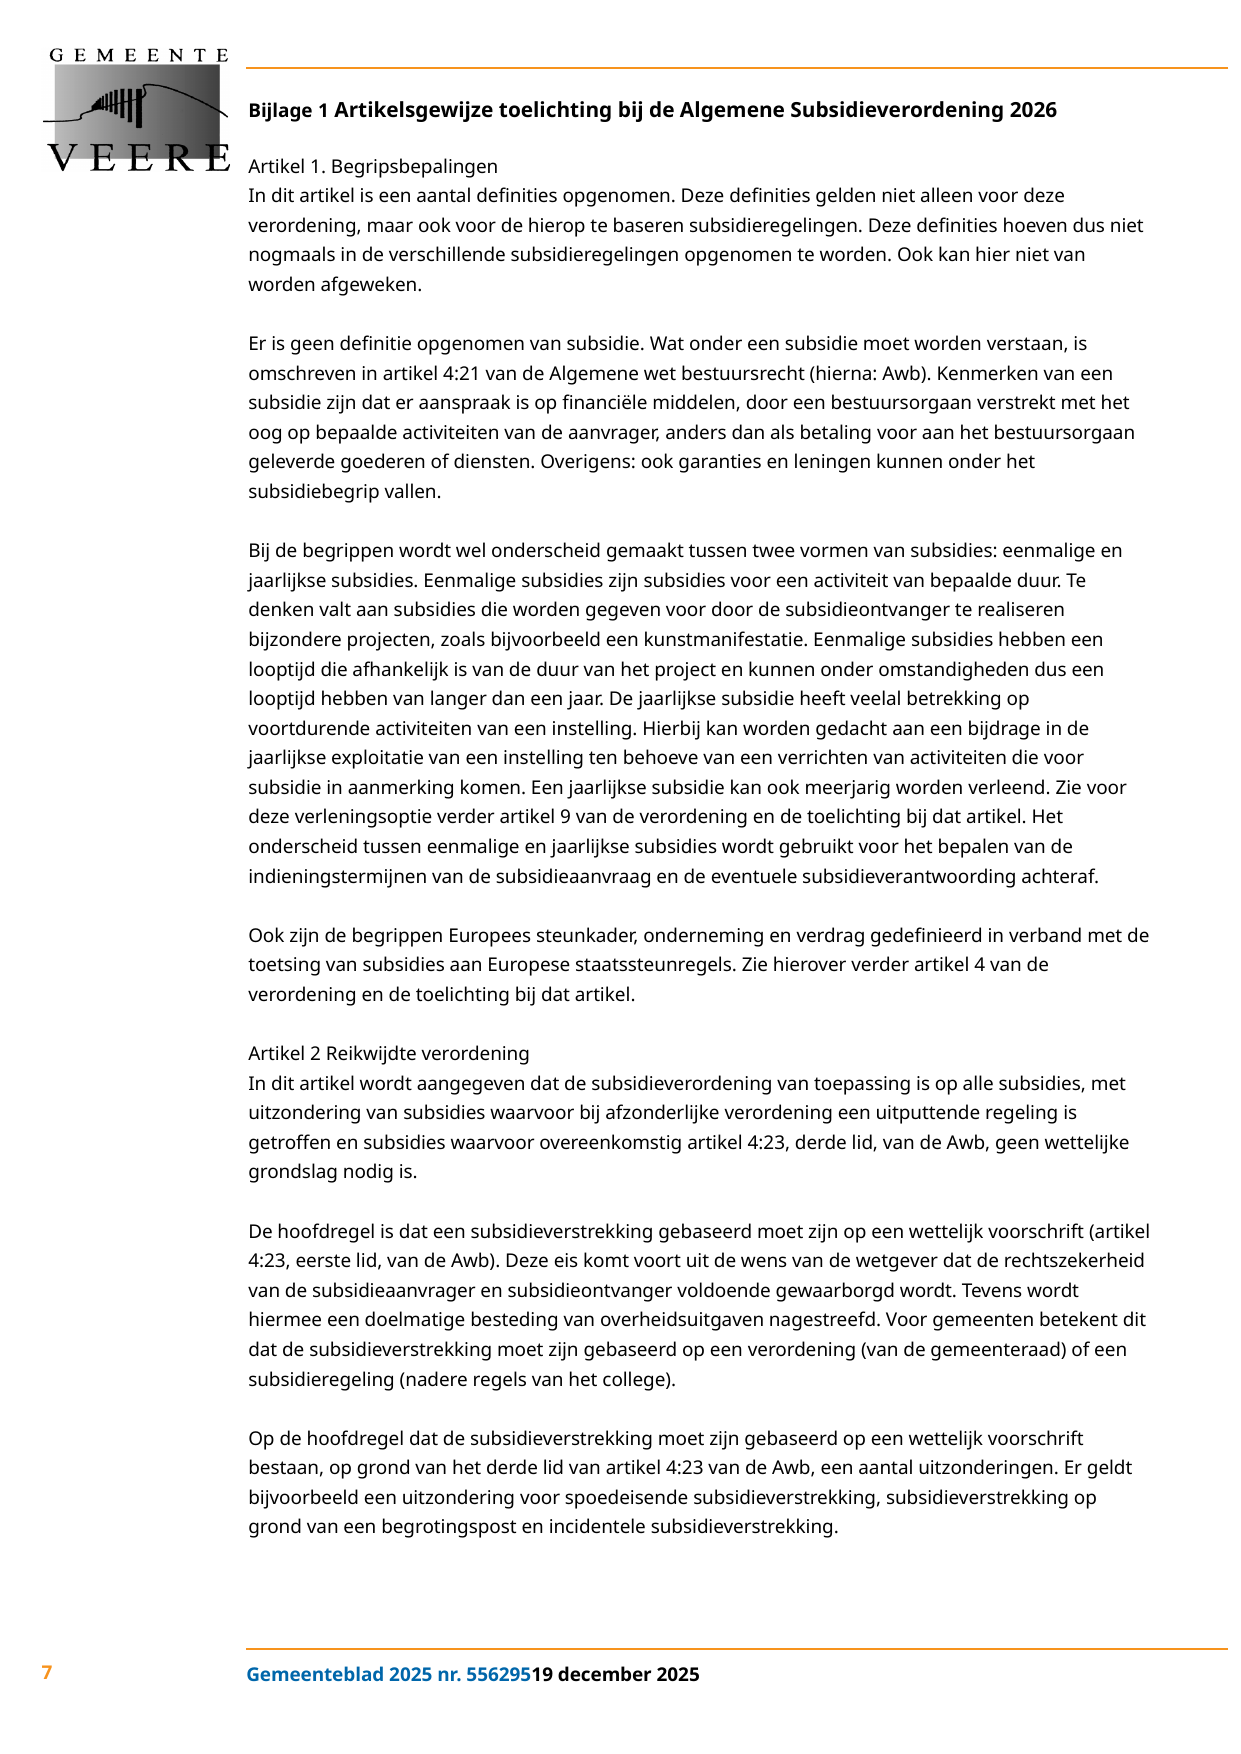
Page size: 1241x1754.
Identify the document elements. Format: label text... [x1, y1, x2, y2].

text In dit artikel is een aantal definities opgenomen. Deze definities gelden niet alleen voor deze verordening, maar ook voor de hierop te baseren subsidieregelingen. Deze definities hoeven dus niet nogmaals in de verschillende subsidieregelingen opgenomen te worden. Ook kan hier niet van worden afgeweken. [248, 182, 1152, 297]
text Ook zijn de begrippen Europees steunkader, onderneming en verdrag gedefinieerd in verband met de toetsing van subsidies aan Europese staatssteunregels. Zie hierover verder artikel 4 van de verordening en de toelichting bij dat artikel. [248, 922, 1152, 1007]
picture [41, 47, 231, 172]
text Artikel 1. Begripsbepalingen [248, 153, 1152, 179]
text De hoofdregel is dat een subsidieverstrekking gebaseerd moet zijn op een wettelijk voorschrift (artikel 4:23, eerste lid, van de Awb). Deze eis komt voort uit de wens van de wetgever dat de rechtszekerheid van de subsidieaanvrager en subsidieontvanger voldoende gewaarborgd wordt. Tevens wordt hiermee een doelmatige besteding van overheidsuitgaven nagestreefd. Voor gemeenten betekent dit dat de subsidieverstrekking moet zijn gebaseerd op een verordening (van de gemeenteraad) of een subsidieregeling (nadere regels van het college). [248, 1218, 1152, 1392]
text Op de hoofdregel dat de subsidieverstrekking moet zijn gebaseerd op een wettelijk voorschrift bestaan, op grond van het derde lid van artikel 4:23 van de Awb, een aantal uitzonderingen. Er geldt bijvoorbeeld een uitzondering voor spoedeisende subsidieverstrekking, subsidieverstrekking op grond van een begrotingspost en incidentele subsidieverstrekking. [248, 1425, 1152, 1539]
text Bij de begrippen wordt wel onderscheid gemaakt tussen twee vormen van subsidies: eenmalige en jaarlijkse subsidies. Eenmalige subsidies zijn subsidies voor een activiteit van bepaalde duur. Te denken valt aan subsidies die worden gegeven voor door de subsidieontvanger te realiseren bijzondere projecten, zoals bijvoorbeeld een kunstmanifestatie. Eenmalige subsidies hebben een looptijd die afhankelijk is van de duur van het project en kunnen onder omstandigheden dus een looptijd hebben van langer dan een jaar. De jaarlijkse subsidie heeft veelal betrekking op voortdurende activiteiten van een instelling. Hierbij kan worden gedacht aan een bijdrage in de jaarlijkse exploitatie van een instelling ten behoeve van een verrichten van activiteiten die voor subsidie in aanmerking komen. Een jaarlijkse subsidie kan ook meerjarig worden verleend. Zie voor deze verleningsoptie verder artikel 9 van de verordening en de toelichting bij dat artikel. Het onderscheid tussen eenmalige en jaarlijkse subsidies wordt gebruikt voor het bepalen van de indieningstermijnen van de subsidieaanvraag en de eventuele subsidieverantwoording achteraf. [248, 537, 1152, 889]
text Artikel 2 Reikwijdte verordening [248, 1040, 1152, 1066]
text Bijlage 1 Artikelsgewijze toelichting bij de Algemene Subsidieverordening 2026 [248, 95, 1152, 123]
text In dit artikel wordt aangegeven dat de subsidieverordening van toepassing is op alle subsidies, met uitzondering van subsidies waarvoor bij afzonderlijke verordening een uitputtende regeling is getroffen en subsidies waarvoor overeenkomstig artikel 4:23, derde lid, van de Awb, geen wettelijke grondslag nodig is. [248, 1070, 1152, 1184]
text Er is geen definitie opgenomen van subsidie. Wat onder een subsidie moet worden verstaan, is omschreven in artikel 4:21 van de Algemene wet bestuursrecht (hierna: Awb). Kenmerken van een subsidie zijn dat er aanspraak is op financiële middelen, door een bestuursorgaan verstrekt met het oog op bepaalde activiteiten van de aanvrager, anders dan als betaling voor aan het bestuursorgaan geleverde goederen of diensten. Overigens: ook garanties en leningen kunnen onder het subsidiebegrip vallen. [248, 330, 1152, 504]
